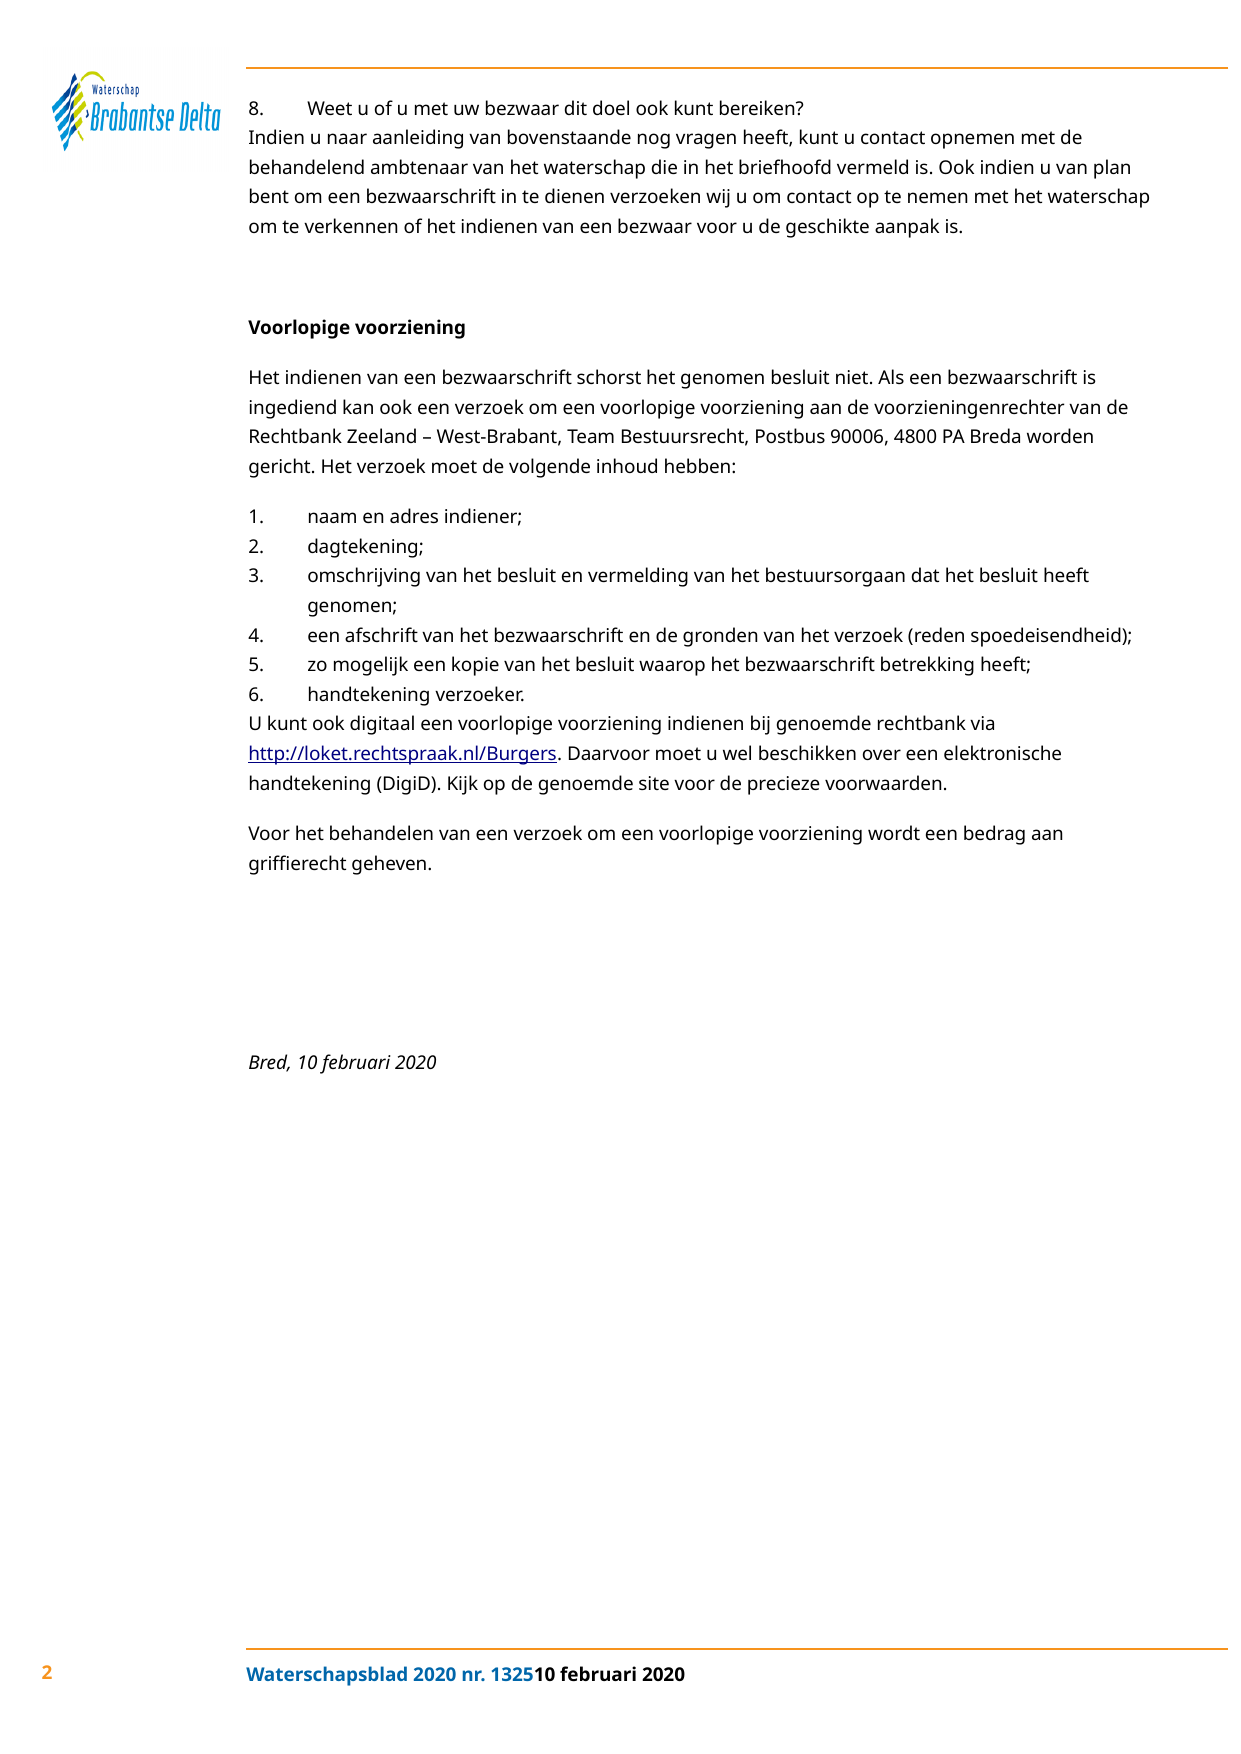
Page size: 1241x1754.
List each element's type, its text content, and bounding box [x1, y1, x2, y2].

list omschrijving van het besluit en vermelding van het bestuursorgaan dat het besluit heeft genomen; [248, 563, 1152, 618]
picture [41, 47, 231, 172]
list dagtekening; [248, 533, 1152, 559]
text Het indienen van een bezwaarschrift schorst het genomen besluit niet. Als een bezwaarschrift is ingediend kan ook een verzoek om een voorlopige voorziening aan de voorzieningenrechter van de Rechtbank Zeeland – West-Brabant, Team Bestuursrecht, Postbus 90006, 4800 PA Breda worden gericht. Het verzoek moet de volgende inhoud hebben: [248, 364, 1152, 479]
list Weet u of u met uw bezwaar dit doel ook kunt bereiken? [248, 95, 1152, 121]
text Voor het behandelen van een verzoek om een voorlopige voorziening wordt een bedrag aan griffierecht geheven. [248, 820, 1152, 876]
list zo mogelijk een kopie van het besluit waarop het bezwaarschrift betrekking heeft; [248, 651, 1152, 677]
text Voorlopige voorziening [248, 314, 1152, 340]
list een afschrift van het bezwaarschrift en de gronden van het verzoek (reden spoedeisendheid); [248, 622, 1152, 648]
list handtekening verzoeker. [248, 681, 1152, 707]
text Indien u naar aanleiding van bovenstaande nog vragen heeft, kunt u contact opnemen met de behandelend ambtenaar van het waterschap die in het briefhoofd vermeld is. Ook indien u van plan bent om een bezwaarschrift in te dienen verzoeken wij u om contact op te nemen met het waterschap om te verkennen of het indienen van een bezwaar voor u de geschikte aanpak is. [248, 124, 1152, 239]
text Bred, 10 februari 2020 [248, 1049, 1152, 1074]
list naam en adres indiener; [248, 503, 1152, 529]
text U kunt ook digitaal een voorlopige voorziening indienen bij genoemde rechtbank via http://loket.rechtspraak.nl/Burgers. Daarvoor moet u wel beschikken over een elektronische handtekening (DigiD). Kijk op de genoemde site voor de precieze voorwaarden. [248, 711, 1152, 796]
